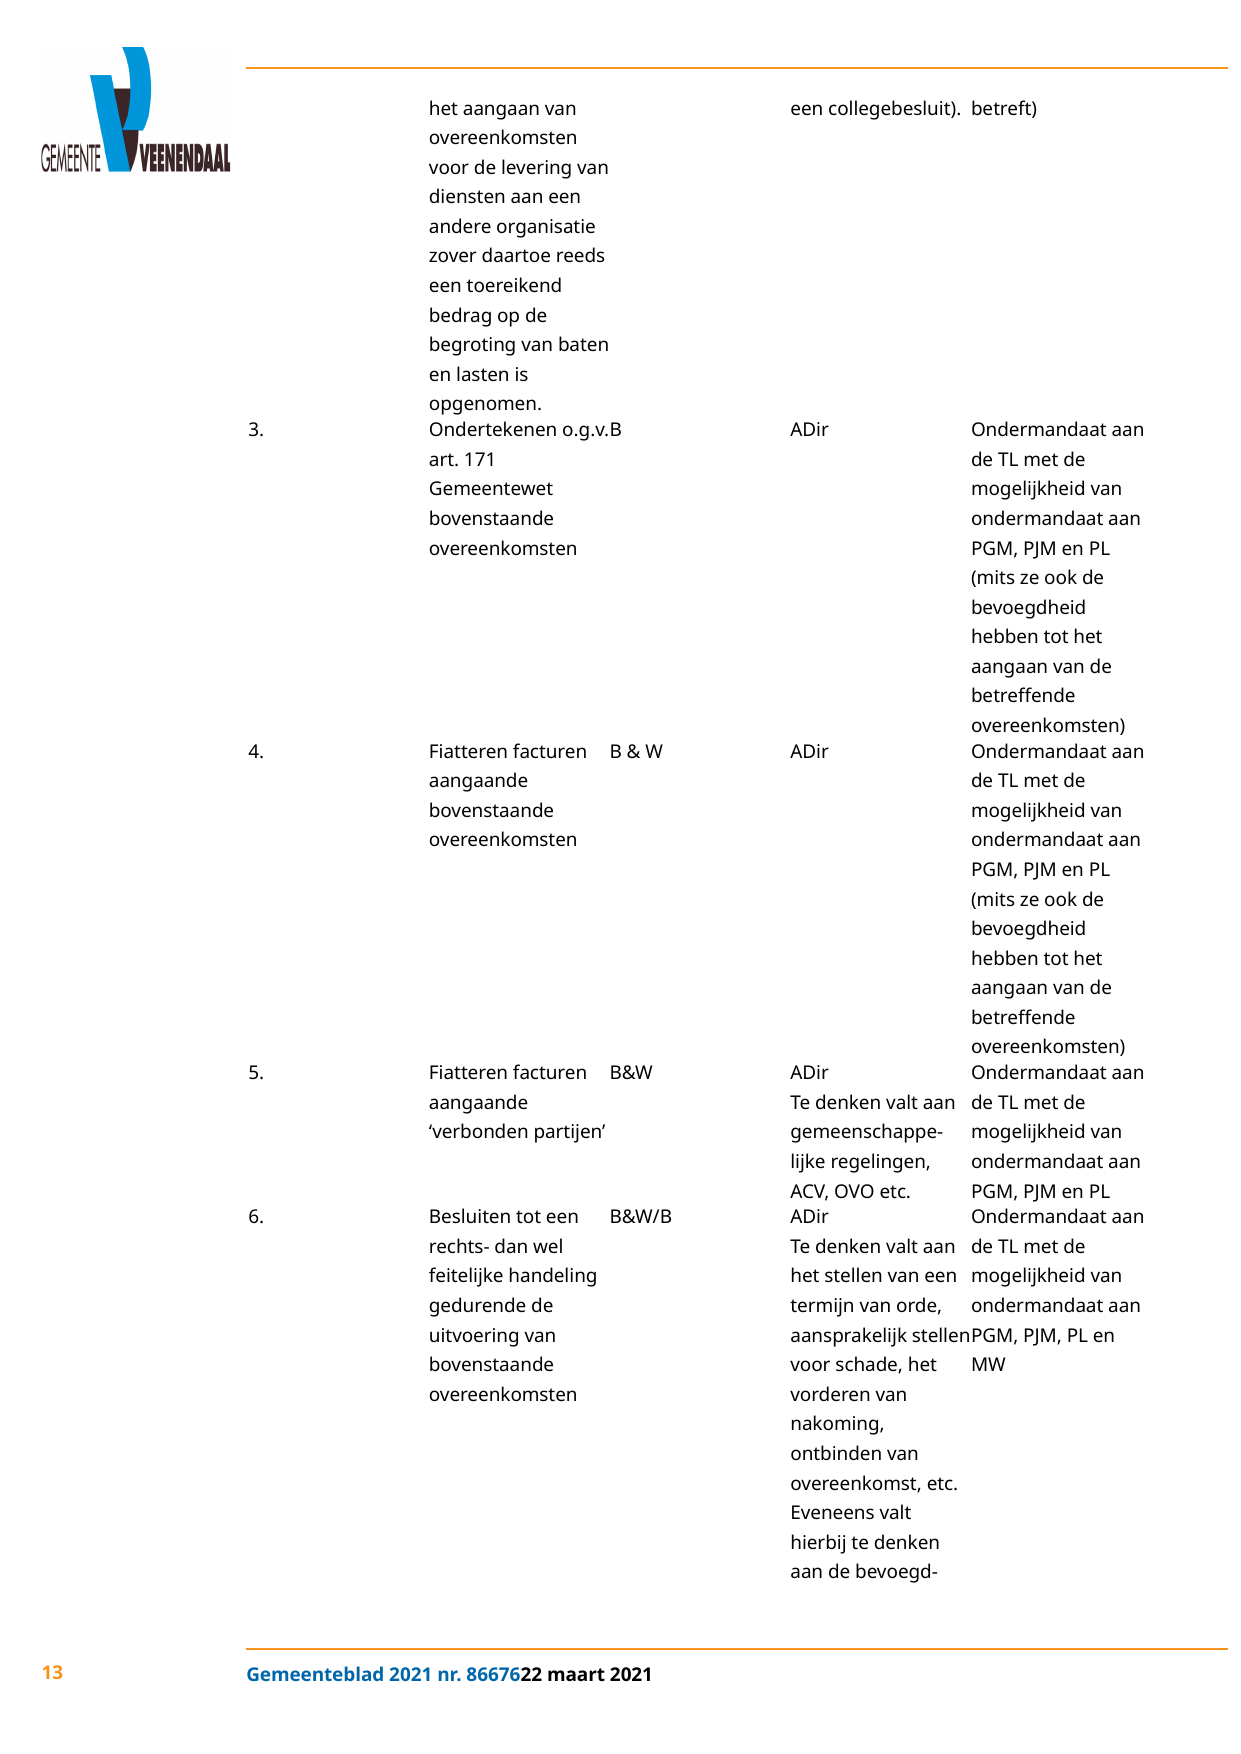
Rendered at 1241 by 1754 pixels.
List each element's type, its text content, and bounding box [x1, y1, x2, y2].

table_cell B [609, 416, 790, 738]
table_cell B & W [609, 738, 790, 1059]
table_cell betreft) [971, 95, 1152, 416]
table_cell Ondermandaat aan de TL met de mogelijkheid van ondermandaat aan PGM, PJM, PL en MW [971, 1204, 1152, 1584]
table_cell het aangaan van overeenkomsten voor de levering van diensten aan een andere organisatie zover daartoe reeds een toereikend bedrag op de begroting van baten en lasten is opgenomen. [429, 95, 609, 416]
table_cell [248, 1204, 429, 1584]
table_cell B&W/B [609, 1204, 790, 1584]
table_cell [248, 95, 429, 416]
table_cell Ondertekenen o.g.v. art. 171 Gemeentewet bovenstaande overeenkomsten [429, 416, 609, 738]
picture [41, 47, 130, 172]
table_cell Besluiten tot een rechts- dan wel feitelijke handeling gedurende de uitvoering van bovenstaande overeenkomsten [429, 1204, 609, 1584]
table_cell B&W [609, 1060, 790, 1203]
table_cell ADir [790, 416, 971, 738]
table_cell ADir [790, 738, 971, 1059]
table_cell ADir Te denken valt aan het stellen van een termijn van orde, aansprakelijk stellen voor schade, het vorderen van nakoming, ontbinden van overeenkomst, etc. Eveneens valt hierbij te denken aan de bevoegd- [790, 1204, 971, 1584]
table_cell Ondermandaat aan de TL met de mogelijkheid van ondermandaat aan PGM, PJM en PL (mits ze ook de bevoegdheid hebben tot het aangaan van de betreffende overeenkomsten) [971, 416, 1152, 738]
table_cell een collegebesluit). [790, 95, 971, 416]
table_cell [609, 95, 790, 416]
table_cell Fiatteren facturen aangaande bovenstaande overeenkomsten [429, 738, 609, 1059]
table_cell Fiatteren facturen aangaande ‘verbonden partijen’ [429, 1060, 609, 1203]
table_cell [248, 416, 429, 738]
table_cell [248, 738, 429, 1059]
table_cell [248, 1060, 429, 1203]
table_cell Ondermandaat aan de TL met de mogelijkheid van ondermandaat aan PGM, PJM en PL (mits ze ook de bevoegdheid hebben tot het aangaan van de betreffende overeenkomsten) [971, 738, 1152, 1059]
table_cell Ondermandaat aan de TL met de mogelijkheid van ondermandaat aan PGM, PJM en PL [971, 1060, 1152, 1203]
picture [123, 47, 231, 172]
table_cell ADir Te denken valt aan gemeenschappe-lijke regelingen, ACV, OVO etc. [790, 1060, 971, 1203]
